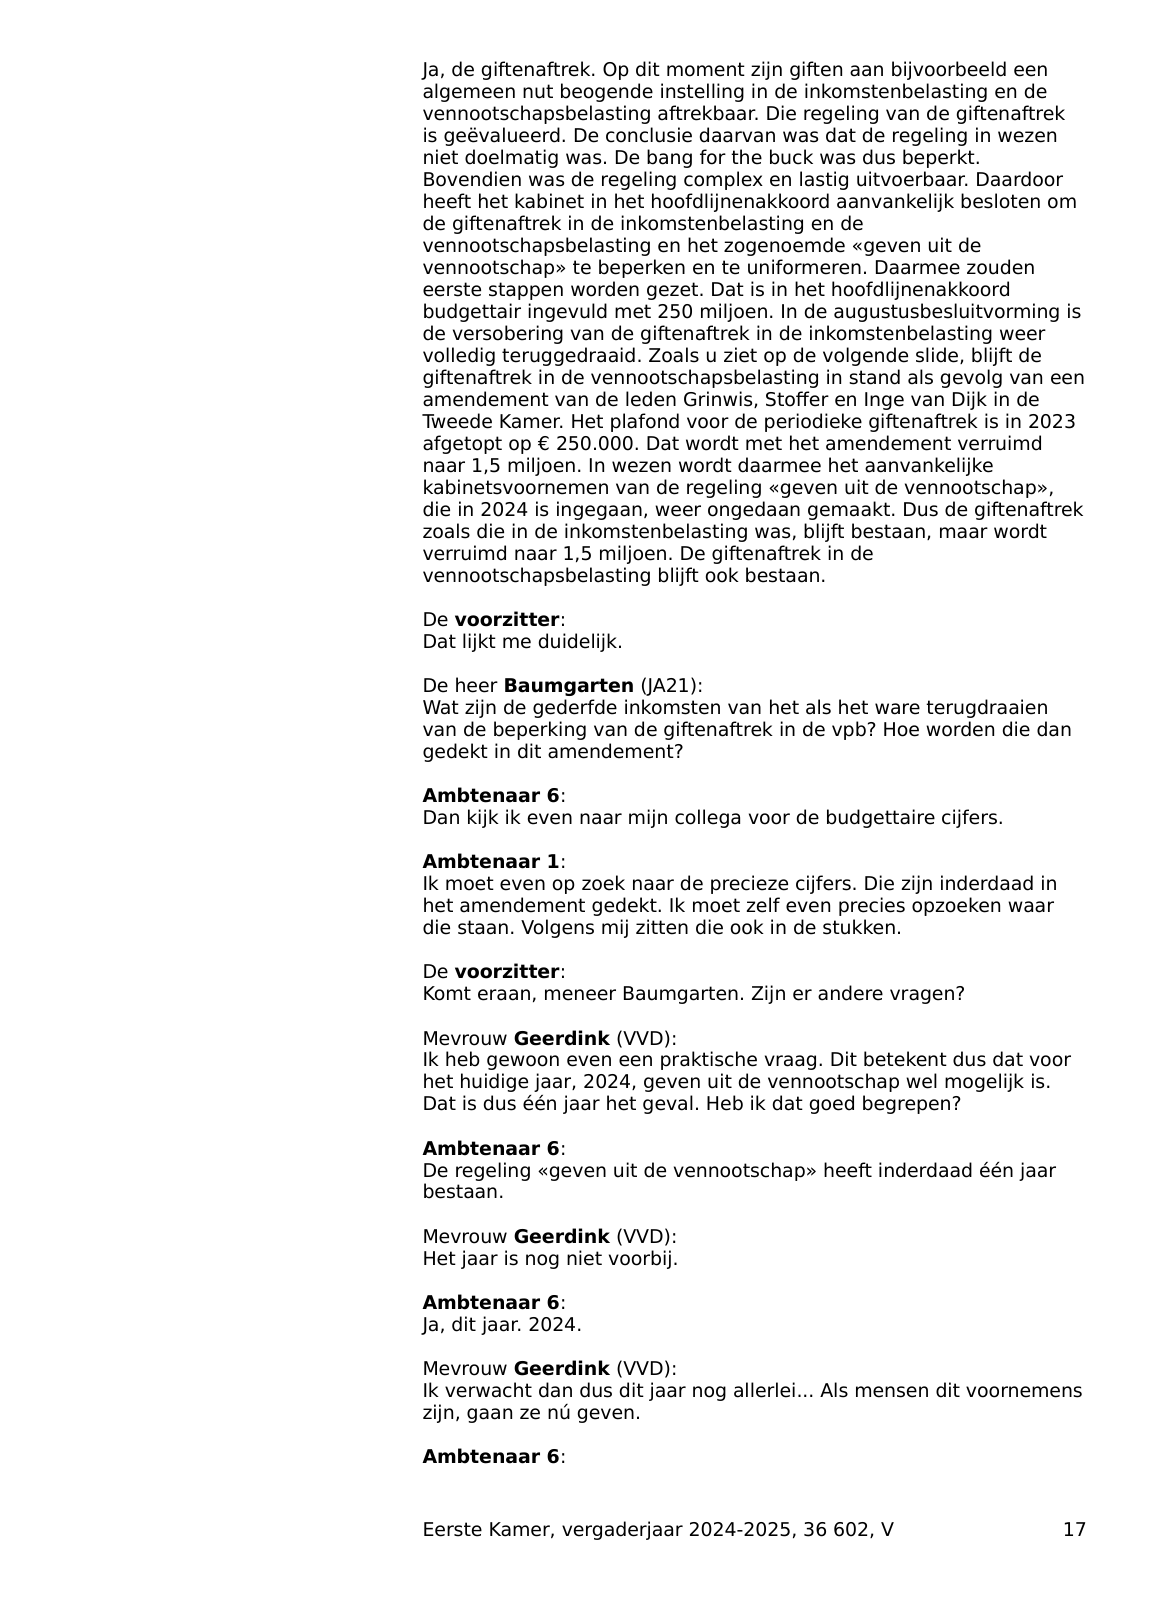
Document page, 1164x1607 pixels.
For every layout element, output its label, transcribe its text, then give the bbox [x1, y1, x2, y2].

text Ik heb gewoon even een praktische vraag. Dit betekent dus dat voor het huidige jaar, 2024, geven uit de vennootschap wel mogelijk is. Dat is dus één jaar het geval. Heb ik dat goed begrepen? [422, 1049, 1087, 1115]
text Ambtenaar 6: [422, 1137, 1087, 1159]
text De voorzitter: [422, 961, 1087, 983]
text Ja, dit jaar. 2024. [422, 1314, 1087, 1336]
text Ambtenaar 6: [422, 1292, 1087, 1314]
text Ik moet even op zoek naar de precieze cijfers. Die zijn inderdaad in het amendement gedekt. Ik moet zelf even precies opzoeken waar die staan. Volgens mij zitten die ook in de stukken. [422, 873, 1087, 939]
text De heer Baumgarten (JA21): [422, 675, 1087, 697]
text Ambtenaar 6: [422, 1446, 1087, 1468]
text Mevrouw Geerdink (VVD): [422, 1226, 1087, 1248]
text Ambtenaar 6: [422, 785, 1087, 807]
text Het jaar is nog niet voorbij. [422, 1248, 1087, 1269]
text De voorzitter: [422, 609, 1087, 631]
text Ambtenaar 1: [422, 851, 1087, 873]
text Dat lijkt me duidelijk. [422, 631, 1087, 653]
text Komt eraan, meneer Baumgarten. Zijn er andere vragen? [422, 983, 1087, 1005]
text Ja, de giftenaftrek. Op dit moment zijn giften aan bijvoorbeeld een algemeen nut beogende instelling in de inkomstenbelasting en de vennootschapsbelasting aftrekbaar. Die regeling van de giftenaftrek is geëvalueerd. De conclusie daarvan was dat de regeling in wezen niet doelmatig was. De bang for the buck was dus beperkt. Bovendien was de regeling complex en lastig uitvoerbaar. Daardoor heeft het kabinet in het hoofdlijnenakkoord aanvankelijk besloten om de giftenaftrek in de inkomstenbelasting en de vennootschapsbelasting en het zogenoemde «geven uit de vennootschap» te beperken en te uniformeren. Daarmee zouden eerste stappen worden gezet. Dat is in het hoofdlijnenakkoord budgettair ingevuld met 250 miljoen. In de augustusbesluitvorming is de versobering van de giftenaftrek in de inkomstenbelasting weer volledig teruggedraaid. Zoals u ziet op de volgende slide, blijft de giftenaftrek in de vennootschapsbelasting in stand als gevolg van een amendement van de leden Grinwis, Stoffer en Inge van Dijk in de Tweede Kamer. Het plafond voor de periodieke giftenaftrek is in 2023 afgetopt op € 250.000. Dat wordt met het amendement verruimd naar 1,5 miljoen. In wezen wordt daarmee het aanvankelijke kabinetsvoornemen van de regeling «geven uit de vennootschap», die in 2024 is ingegaan, weer ongedaan gemaakt. Dus de giftenaftrek zoals die in de inkomstenbelasting was, blijft bestaan, maar wordt verruimd naar 1,5 miljoen. De giftenaftrek in de vennootschapsbelasting blijft ook bestaan. [422, 59, 1087, 587]
text Mevrouw Geerdink (VVD): [422, 1358, 1087, 1380]
text Wat zijn de gederfde inkomsten van het als het ware terugdraaien van de beperking van de giftenaftrek in de vpb? Hoe worden die dan gedekt in dit amendement? [422, 697, 1087, 763]
text Dan kijk ik even naar mijn collega voor de budgettaire cijfers. [422, 807, 1087, 829]
text De regeling «geven uit de vennootschap» heeft inderdaad één jaar bestaan. [422, 1159, 1087, 1203]
text Ik verwacht dan dus dit jaar nog allerlei... Als mensen dit voornemens zijn, gaan ze nú geven. [422, 1380, 1087, 1424]
text Mevrouw Geerdink (VVD): [422, 1027, 1087, 1049]
